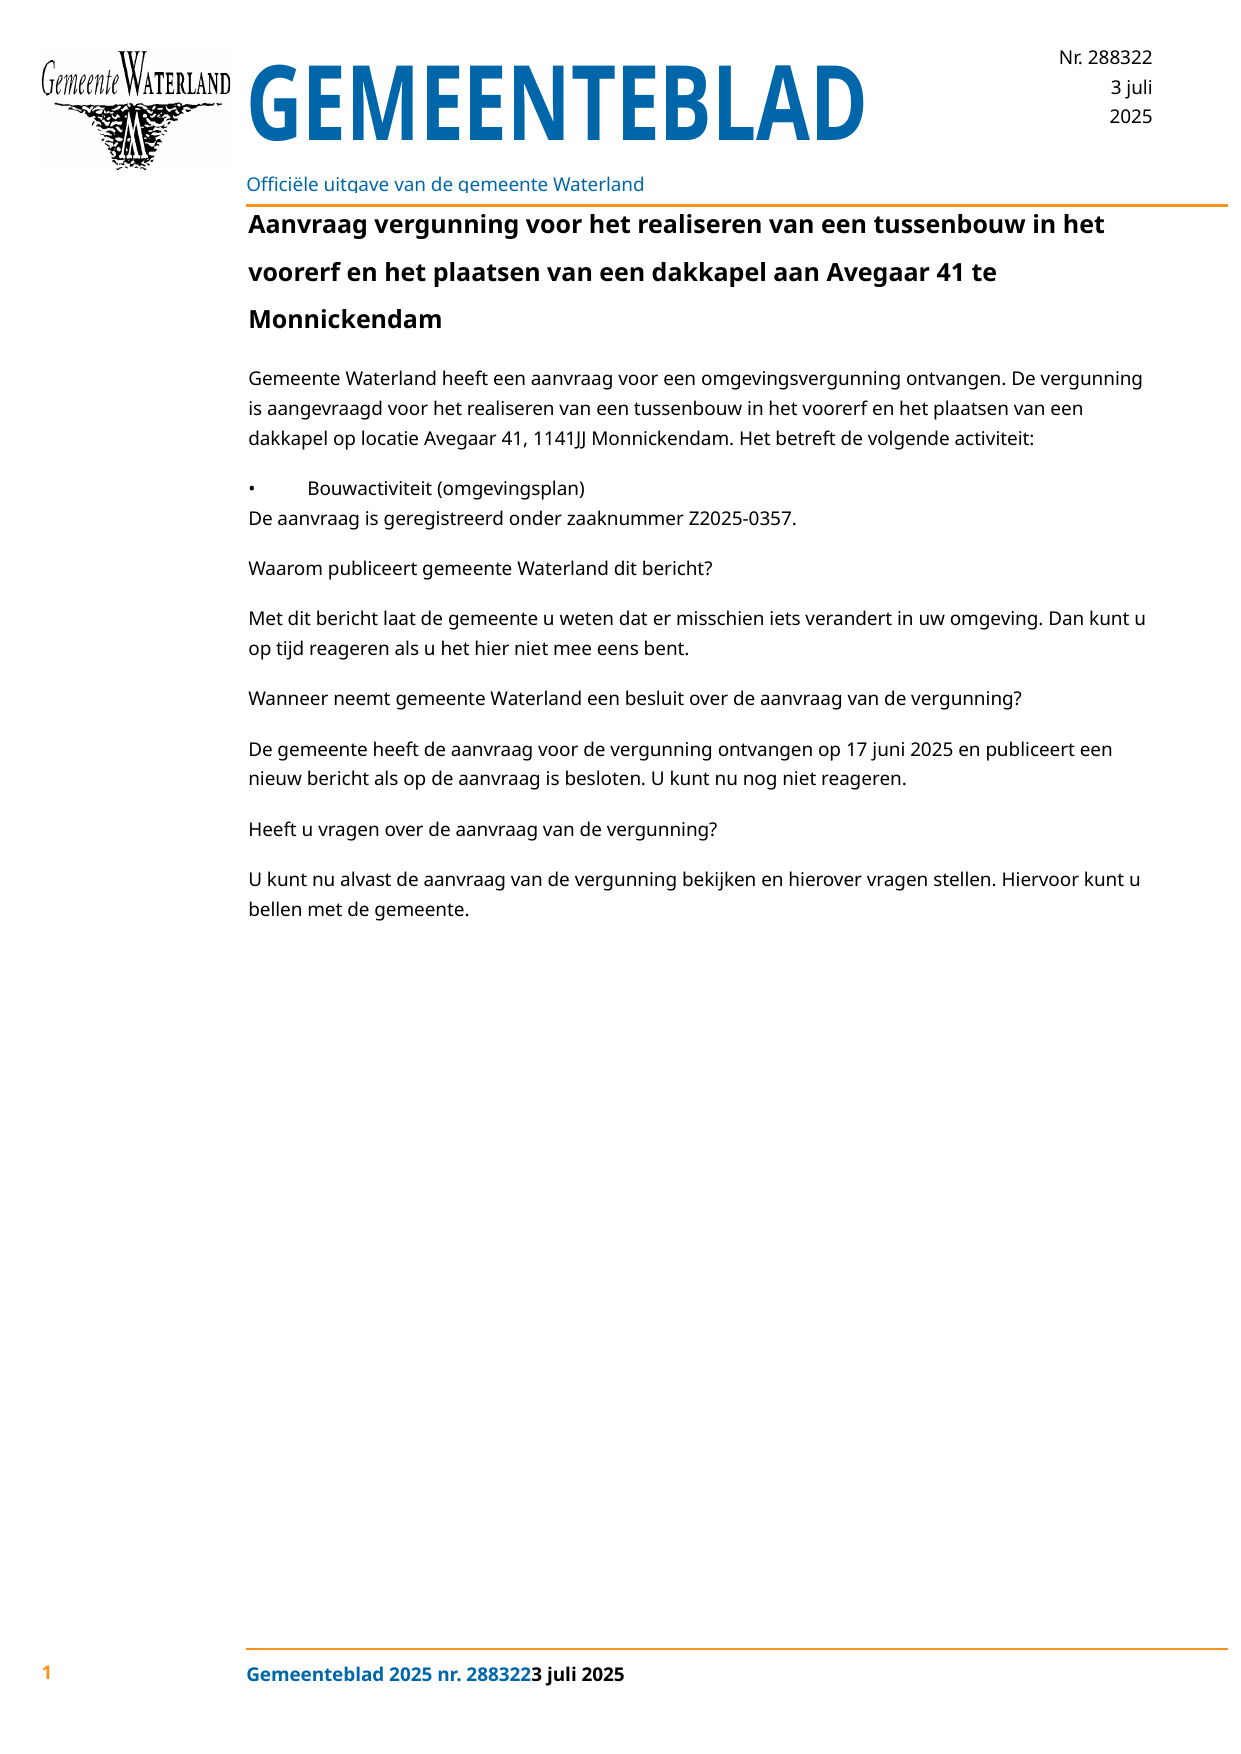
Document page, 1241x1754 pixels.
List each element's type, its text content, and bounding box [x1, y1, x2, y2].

text Waarom publiceert gemeente Waterland dit bericht? [248, 555, 1152, 581]
list Bouwactiviteit (omgevingsplan) [248, 475, 1152, 501]
text U kunt nu alvast de aanvraag van de vergunning bekijken en hierover vragen stellen. Hiervoor kunt u bellen met de gemeente. [248, 866, 1152, 922]
picture [41, 47, 231, 172]
text Wanneer neemt gemeente Waterland een besluit over de aanvraag van de vergunning? [248, 686, 1152, 711]
text Gemeente Waterland heeft een aanvraag voor een omgevingsvergunning ontvangen. De vergunning is aangevraagd voor het realiseren van een tussenbouw in het voorerf en het plaatsen van een dakkapel op locatie Avegaar 41, 1141JJ Monnickendam. Het betreft de volgende activiteit: [248, 366, 1152, 450]
text De aanvraag is geregistreerd onder zaaknummer Z2025-0357. [248, 505, 1152, 530]
text De gemeente heeft de aanvraag voor de vergunning ontvangen op 17 juni 2025 en publiceert een nieuw bericht als op de aanvraag is besloten. U kunt nu nog niet reageren. [248, 736, 1152, 791]
text Met dit bericht laat de gemeente u weten dat er misschien iets verandert in uw omgeving. Dan kunt u op tijd reageren als u het hier niet mee eens bent. [248, 606, 1152, 661]
text Aanvraag vergunning voor het realiseren van een tussenbouw in het voorerf en het plaatsen van een dakkapel aan Avegaar 41 te Monnickendam [248, 207, 1152, 336]
text Heeft u vragen over de aanvraag van de vergunning? [248, 816, 1152, 842]
